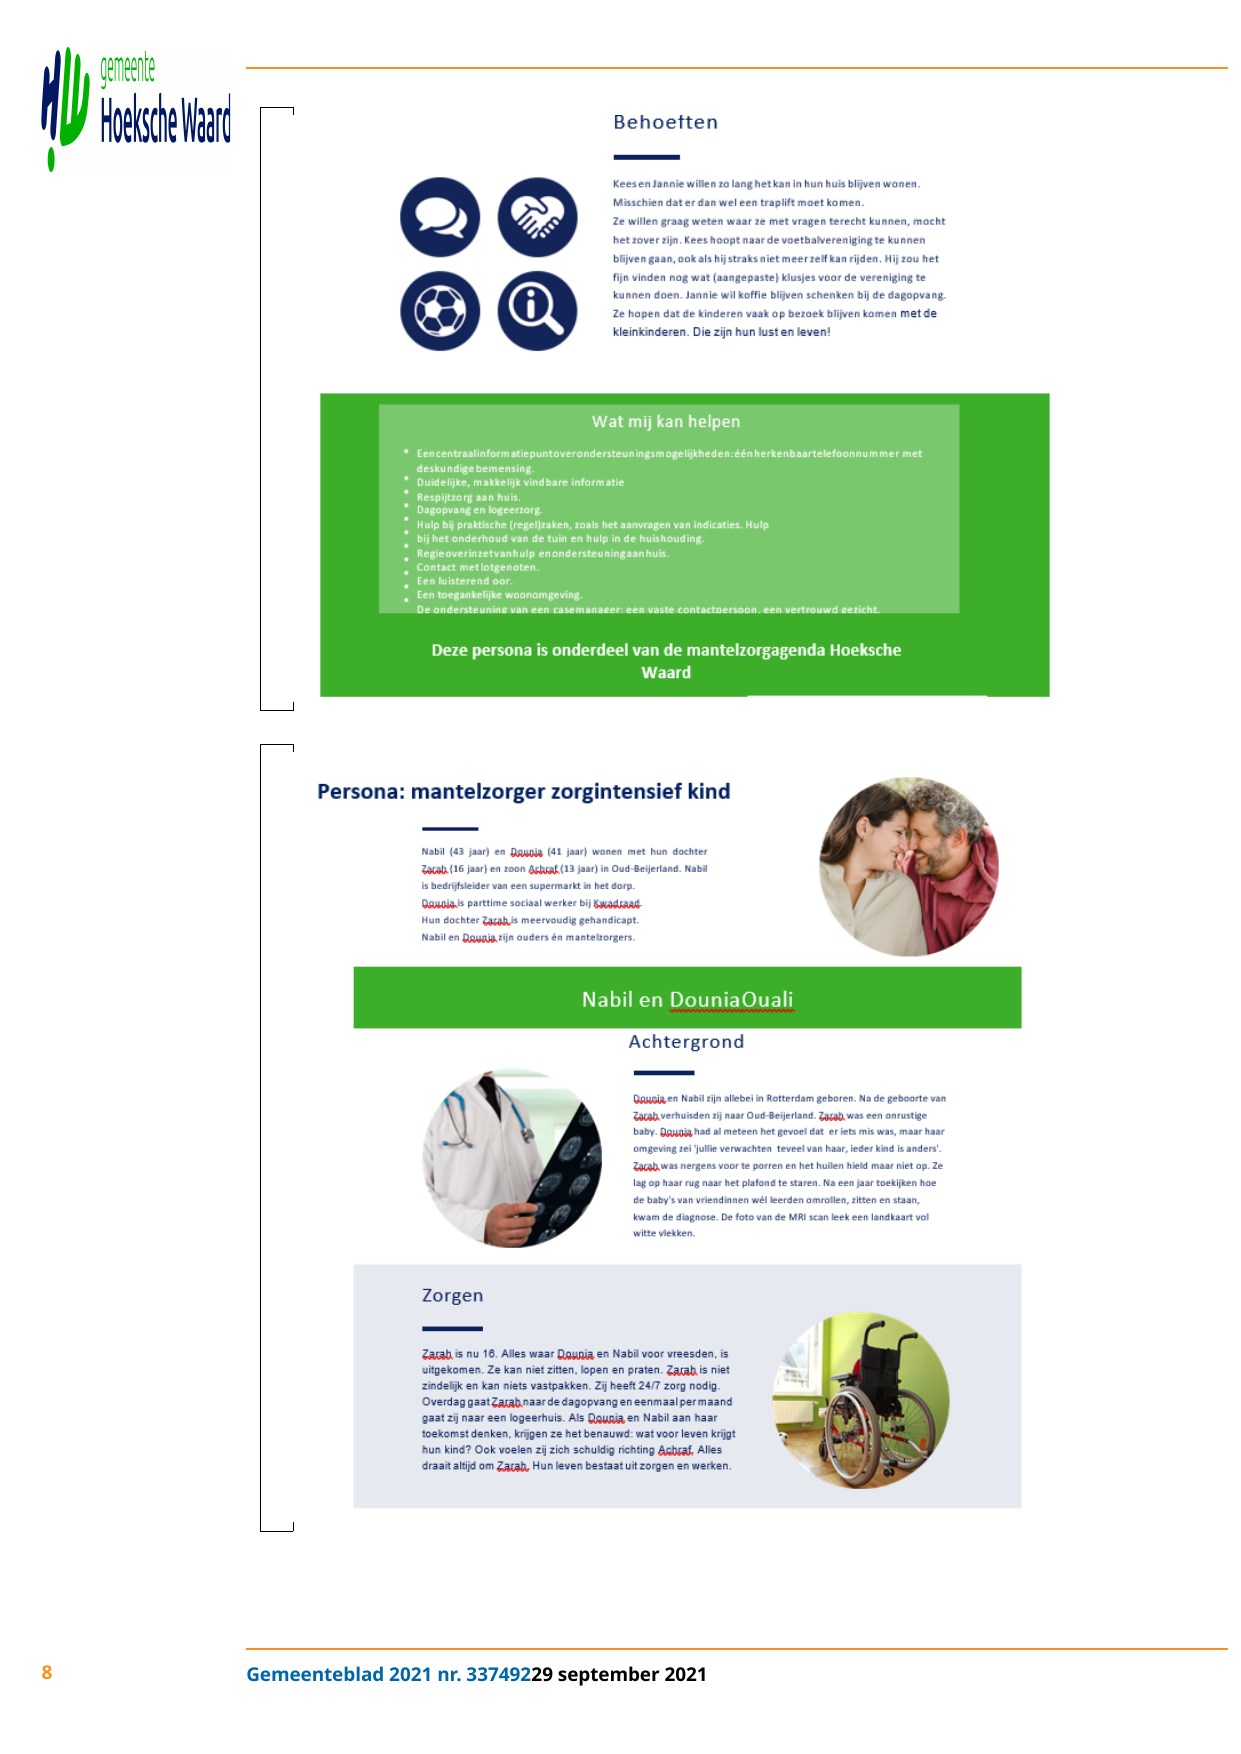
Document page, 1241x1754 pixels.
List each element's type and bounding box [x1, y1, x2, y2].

picture [41, 47, 231, 172]
picture [268, 115, 1096, 702]
picture [268, 752, 1096, 1522]
